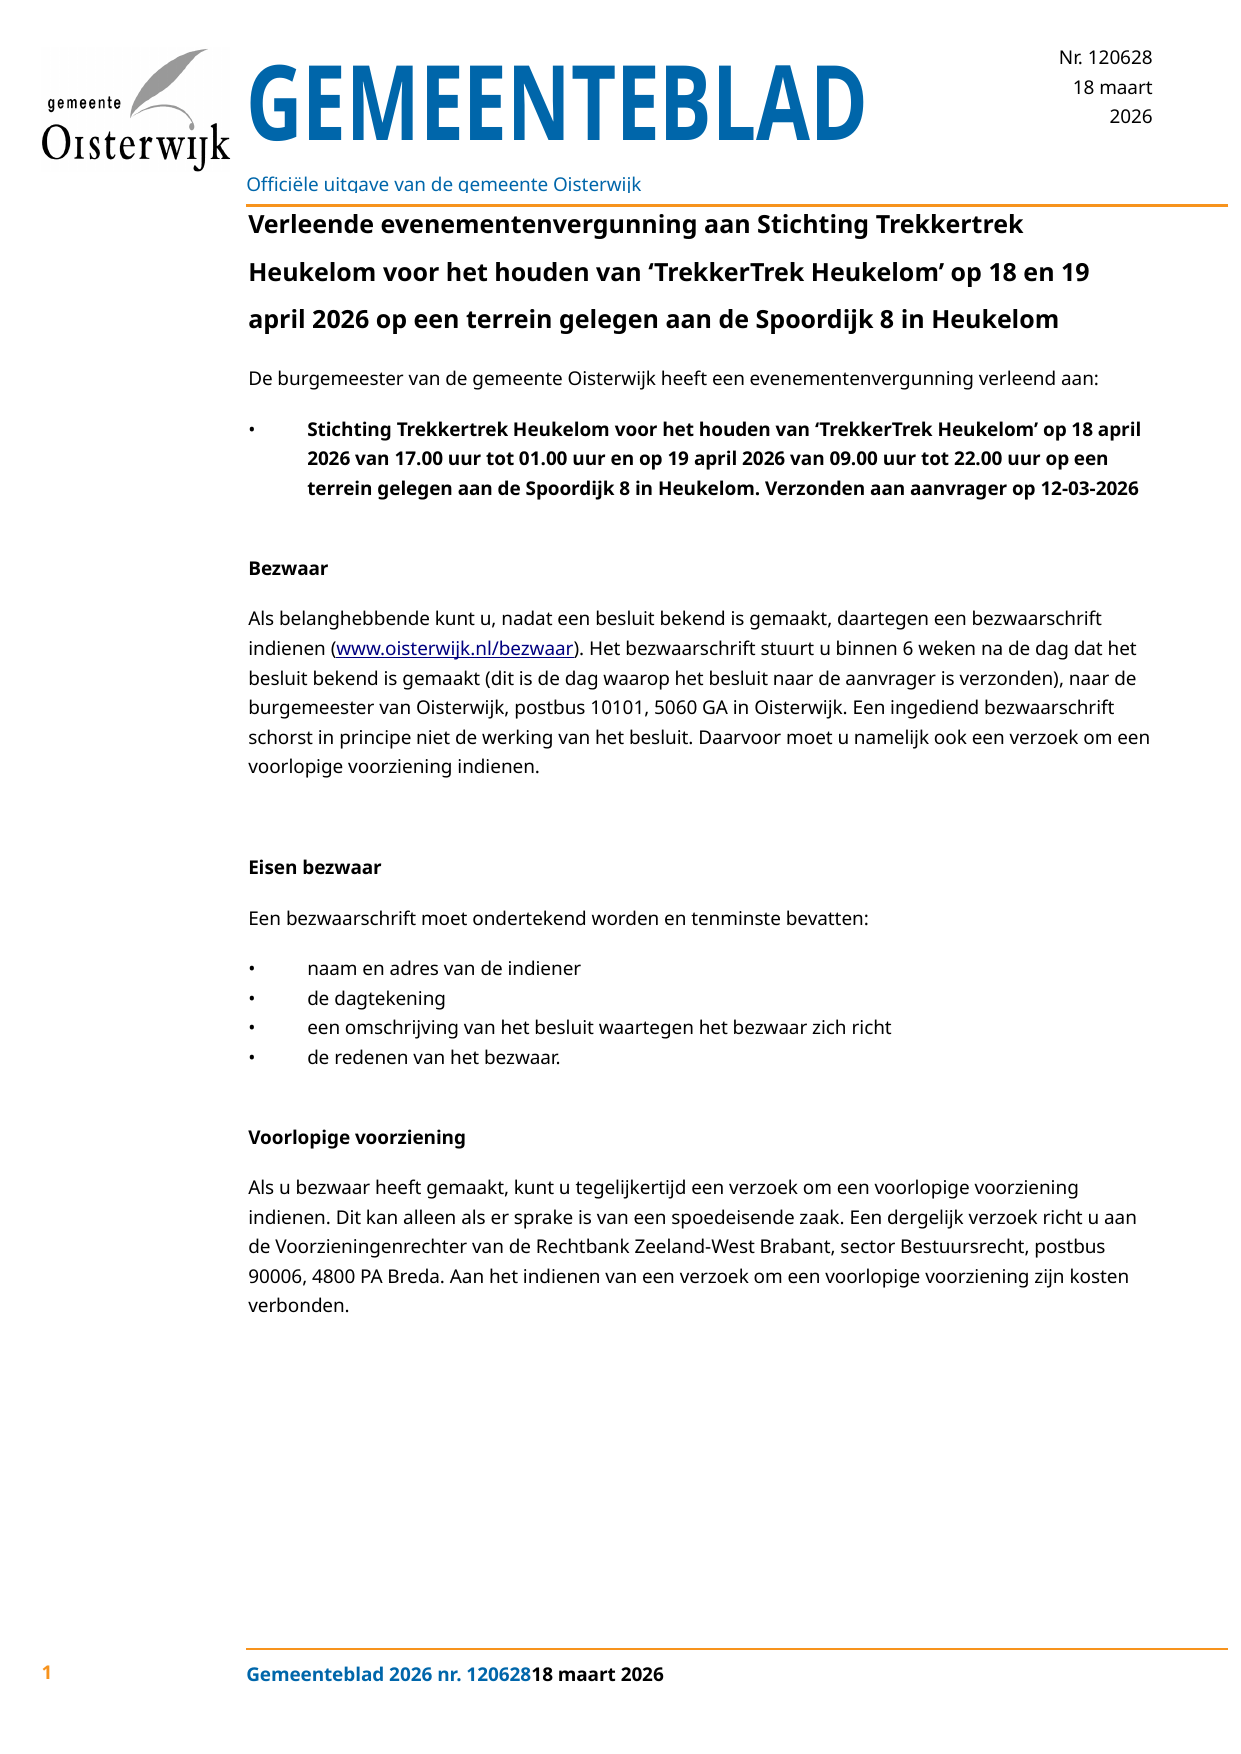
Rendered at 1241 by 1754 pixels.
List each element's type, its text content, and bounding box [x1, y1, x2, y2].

text Voorlopige voorziening [248, 1124, 1152, 1149]
text De burgemeester van de gemeente Oisterwijk heeft een evenementenvergunning verleend aan: [248, 366, 1152, 391]
text Bezwaar [248, 555, 1152, 581]
text Een bezwaarschrift moet ondertekend worden en tenminste bevatten: [248, 905, 1152, 930]
list de dagtekening [248, 985, 1152, 1010]
list Stichting Trekkertrek Heukelom voor het houden van ‘TrekkerTrek Heukelom’ op 18 april 2026 van 17.00 uur tot 01.00 uur en op 19 april 2026 van 09.00 uur tot 22.00 uur op een terrein gelegen aan de Spoordijk 8 in Heukelom. Verzonden aan aanvrager op 12-03-2026 [248, 416, 1152, 501]
text Als u bezwaar heeft gemaakt, kunt u tegelijkertijd een verzoek om een voorlopige voorziening indienen. Dit kan alleen als er sprake is van een spoedeisende zaak. Een dergelijk verzoek richt u aan de Voorzieningenrechter van de Rechtbank Zeeland-West Brabant, sector Bestuursrecht, postbus 90006, 4800 PA Breda. Aan het indienen van een verzoek om een voorlopige voorziening zijn kosten verbonden. [248, 1174, 1152, 1318]
list de redenen van het bezwaar. [248, 1044, 1152, 1069]
text Eisen bezwaar [248, 854, 1152, 880]
text Als belanghebbende kunt u, nadat een besluit bekend is gemaakt, daartegen een bezwaarschrift indienen (www.oisterwijk.nl/bezwaar). Het bezwaarschrift stuurt u binnen 6 weken na de dag dat het besluit bekend is gemaakt (dit is de dag waarop het besluit naar de aanvrager is verzonden), naar de burgemeester van Oisterwijk, postbus 10101, 5060 GA in Oisterwijk. Een ingediend bezwaarschrift schorst in principe niet de werking van het besluit. Daarvoor moet u namelijk ook een verzoek om een voorlopige voorziening indienen. [248, 606, 1152, 779]
picture [41, 47, 231, 172]
list naam en adres van de indiener [248, 955, 1152, 981]
list een omschrijving van het besluit waartegen het bezwaar zich richt [248, 1014, 1152, 1040]
text Verleende evenementenvergunning aan Stichting Trekkertrek Heukelom voor het houden van ‘TrekkerTrek Heukelom’ op 18 en 19 april 2026 op een terrein gelegen aan de Spoordijk 8 in Heukelom [248, 207, 1152, 336]
